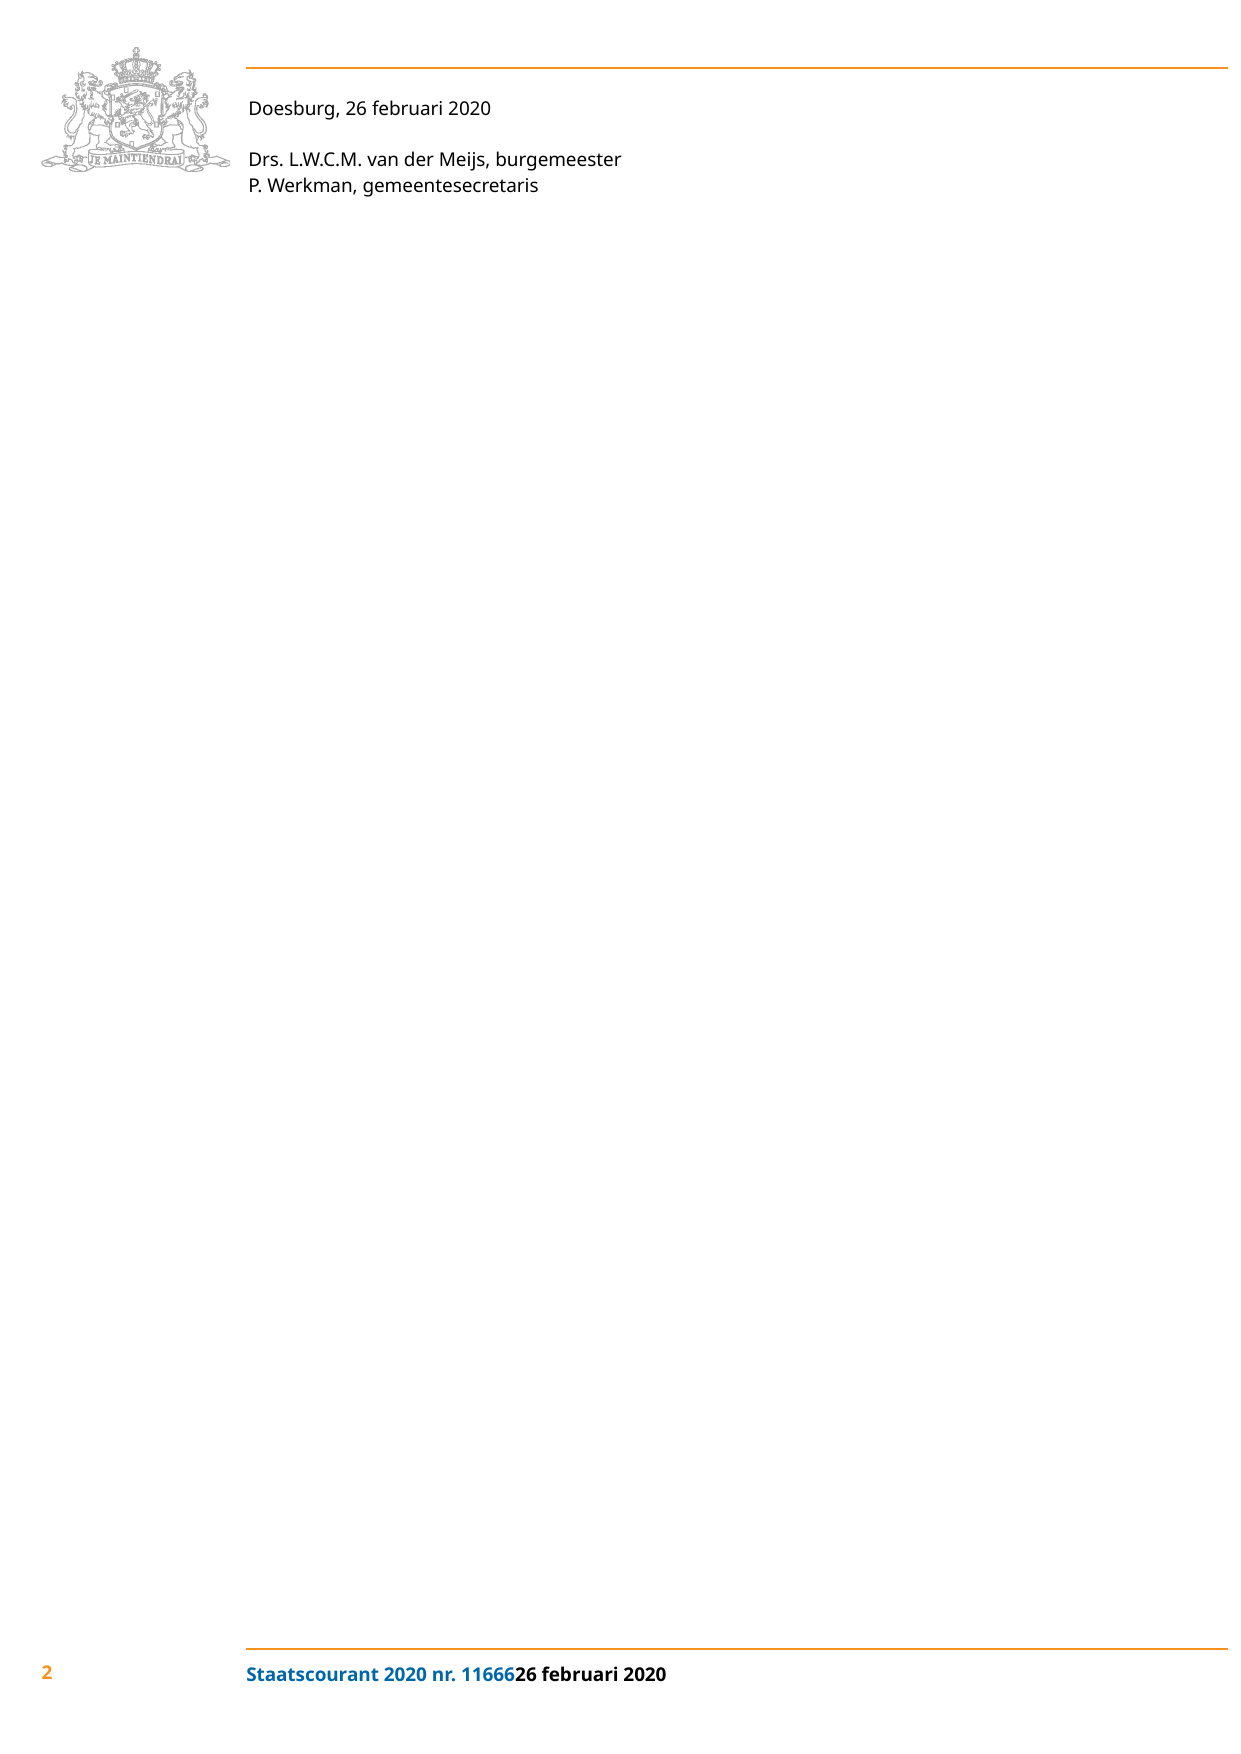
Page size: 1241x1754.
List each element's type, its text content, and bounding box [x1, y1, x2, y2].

text Doesburg, 26 februari 2020 [248, 95, 1152, 121]
text Drs. L.W.C.M. van der Meijs, burgemeester [248, 146, 1152, 172]
text P. Werkman, gemeentesecretaris [248, 172, 1152, 198]
picture [41, 47, 231, 172]
